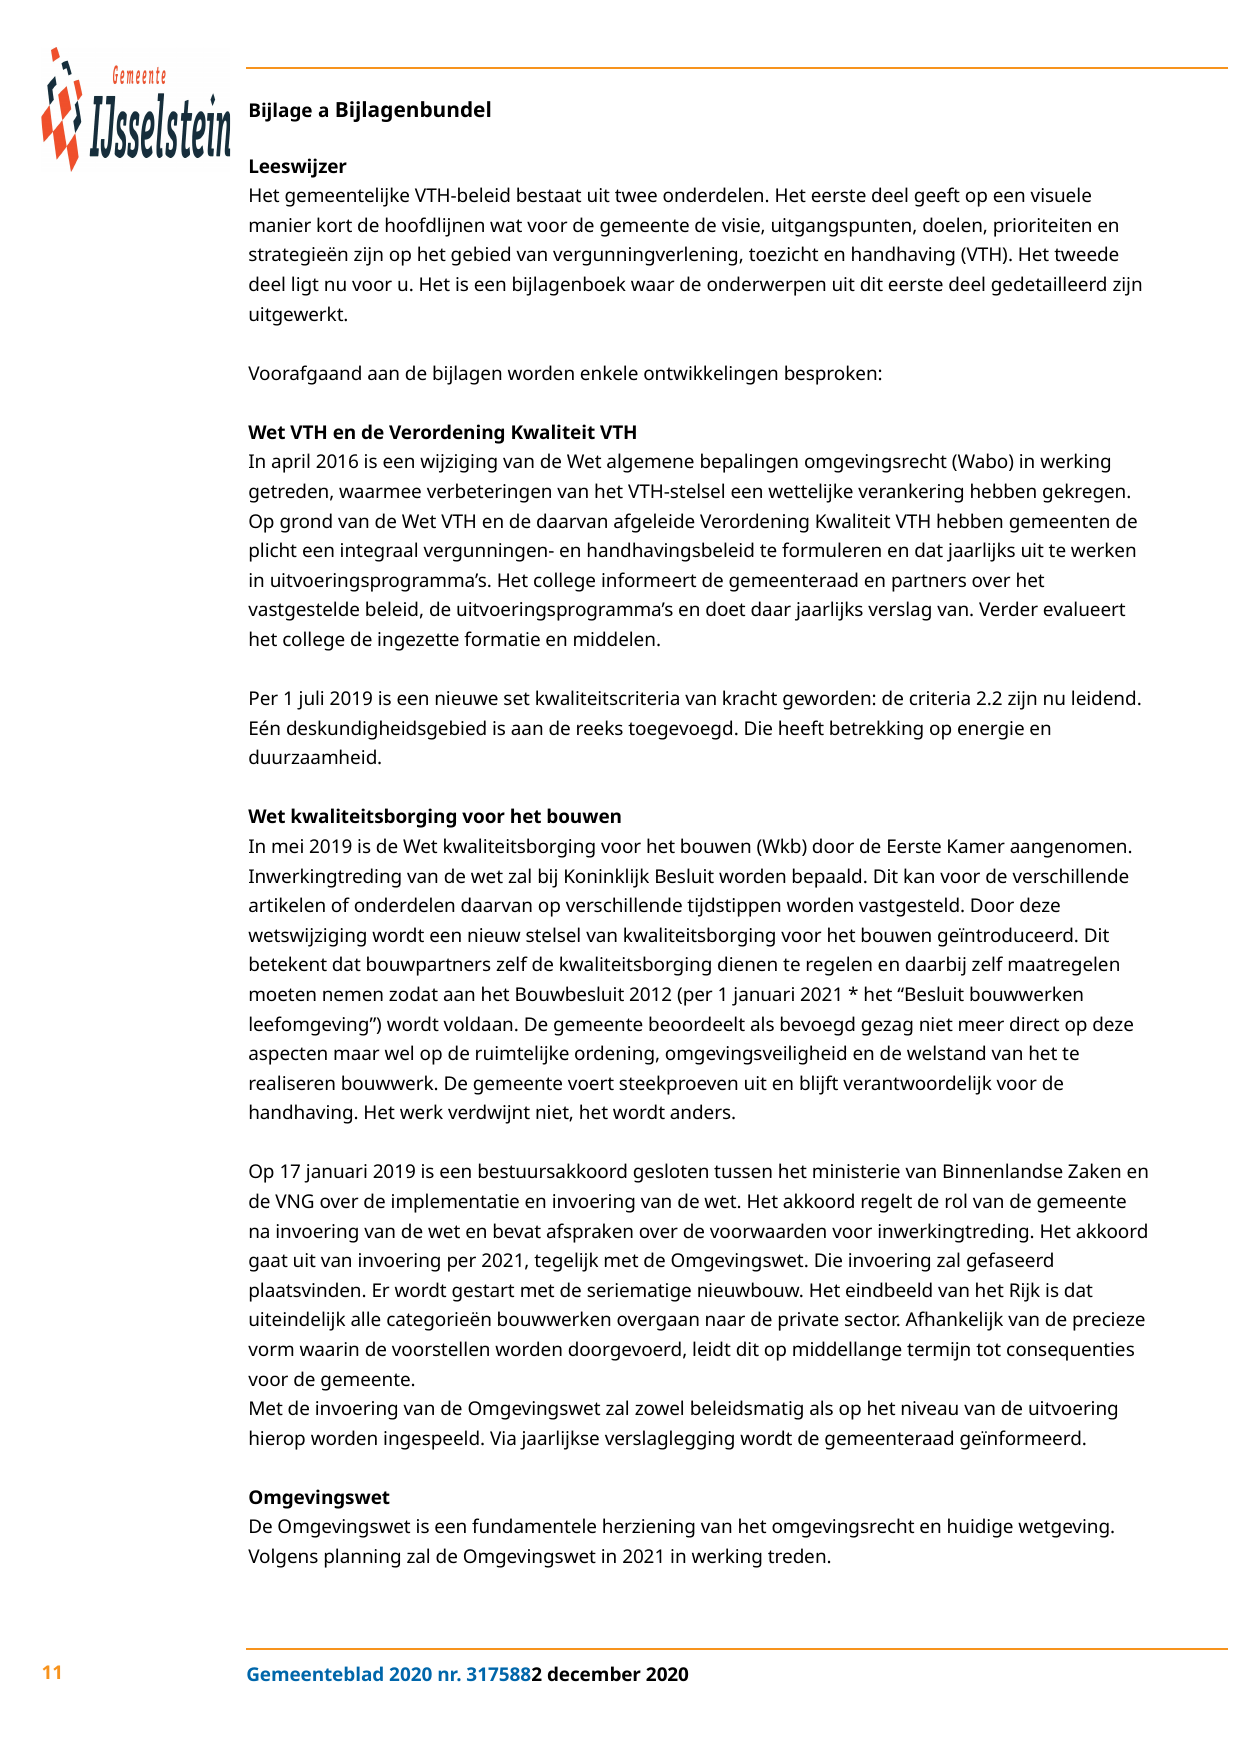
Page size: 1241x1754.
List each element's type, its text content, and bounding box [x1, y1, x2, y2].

picture [41, 47, 231, 172]
text In april 2016 is een wijziging van de Wet algemene bepalingen omgevingsrecht (Wabo) in werking getreden, waarmee verbeteringen van het VTH-stelsel een wettelijke verankering hebben gekregen. Op grond van de Wet VTH en de daarvan afgeleide Verordening Kwaliteit VTH hebben gemeenten de plicht een integraal vergunningen- en handhavingsbeleid te formuleren en dat jaarlijks uit te werken in uitvoeringsprogramma’s. Het college informeert de gemeenteraad en partners over het vastgestelde beleid, de uitvoeringsprogramma’s en doet daar jaarlijks verslag van. Verder evalueert het college de ingezette formatie en middelen. [248, 449, 1152, 652]
text Het gemeentelijke VTH-beleid bestaat uit twee onderdelen. Het eerste deel geeft op een visuele manier kort de hoofdlijnen wat voor de gemeente de visie, uitgangspunten, doelen, prioriteiten en strategieën zijn op het gebied van vergunningverlening, toezicht en handhaving (VTH). Het tweede deel ligt nu voor u. Het is een bijlagenboek waar de onderwerpen uit dit eerste deel gedetailleerd zijn uitgewerkt. [248, 182, 1152, 327]
text Wet VTH en de Verordening Kwaliteit VTH [248, 419, 1152, 445]
text Leeswijzer [248, 153, 1152, 179]
text Op 17 januari 2019 is een bestuursakkoord gesloten tussen het ministerie van Binnenlandse Zaken en de VNG over de implementatie en invoering van de wet. Het akkoord regelt de rol van de gemeente na invoering van de wet en bevat afspraken over de voorwaarden voor inwerkingtreding. Het akkoord gaat uit van invoering per 2021, tegelijk met de Omgevingswet. Die invoering zal gefaseerd plaatsvinden. Er wordt gestart met de seriematige nieuwbouw. Het eindbeeld van het Rijk is dat uiteindelijk alle categorieën bouwwerken overgaan naar de private sector. Afhankelijk van de precieze vorm waarin de voorstellen worden doorgevoerd, leidt dit op middellange termijn tot consequenties voor de gemeente. [248, 1159, 1152, 1392]
text Omgevingswet [248, 1484, 1152, 1510]
text Bijlage a Bijlagenbundel [248, 95, 1152, 123]
text De Omgevingswet is een fundamentele herziening van het omgevingsrecht en huidige wetgeving. Volgens planning zal de Omgevingswet in 2021 in werking treden. [248, 1514, 1152, 1569]
text In mei 2019 is de Wet kwaliteitsborging voor het bouwen (Wkb) door de Eerste Kamer aangenomen. Inwerkingtreding van de wet zal bij Koninklijk Besluit worden bepaald. Dit kan voor de verschillende artikelen of onderdelen daarvan op verschillende tijdstippen worden vastgesteld. Door deze wetswijziging wordt een nieuw stelsel van kwaliteitsborging voor het bouwen geïntroduceerd. Dit betekent dat bouwpartners zelf de kwaliteitsborging dienen te regelen en daarbij zelf maatregelen moeten nemen zodat aan het Bouwbesluit 2012 (per 1 januari 2021 * het “Besluit bouwwerken leefomgeving”) wordt voldaan. De gemeente beoordeelt als bevoegd gezag niet meer direct op deze aspecten maar wel op de ruimtelijke ordening, omgevingsveiligheid en de welstand van het te realiseren bouwwerk. De gemeente voert steekproeven uit en blijft verantwoordelijk voor de handhaving. Het werk verdwijnt niet, het wordt anders. [248, 833, 1152, 1125]
text Per 1 juli 2019 is een nieuwe set kwaliteitscriteria van kracht geworden: de criteria 2.2 zijn nu leidend. Eén deskundigheidsgebied is aan de reeks toegevoegd. Die heeft betrekking op energie en duurzaamheid. [248, 685, 1152, 770]
text Wet kwaliteitsborging voor het bouwen [248, 804, 1152, 829]
text Met de invoering van de Omgevingswet zal zowel beleidsmatig als op het niveau van de uitvoering hierop worden ingespeeld. Via jaarlijkse verslaglegging wordt de gemeenteraad geïnformeerd. [248, 1395, 1152, 1451]
text Voorafgaand aan de bijlagen worden enkele ontwikkelingen besproken: [248, 360, 1152, 386]
